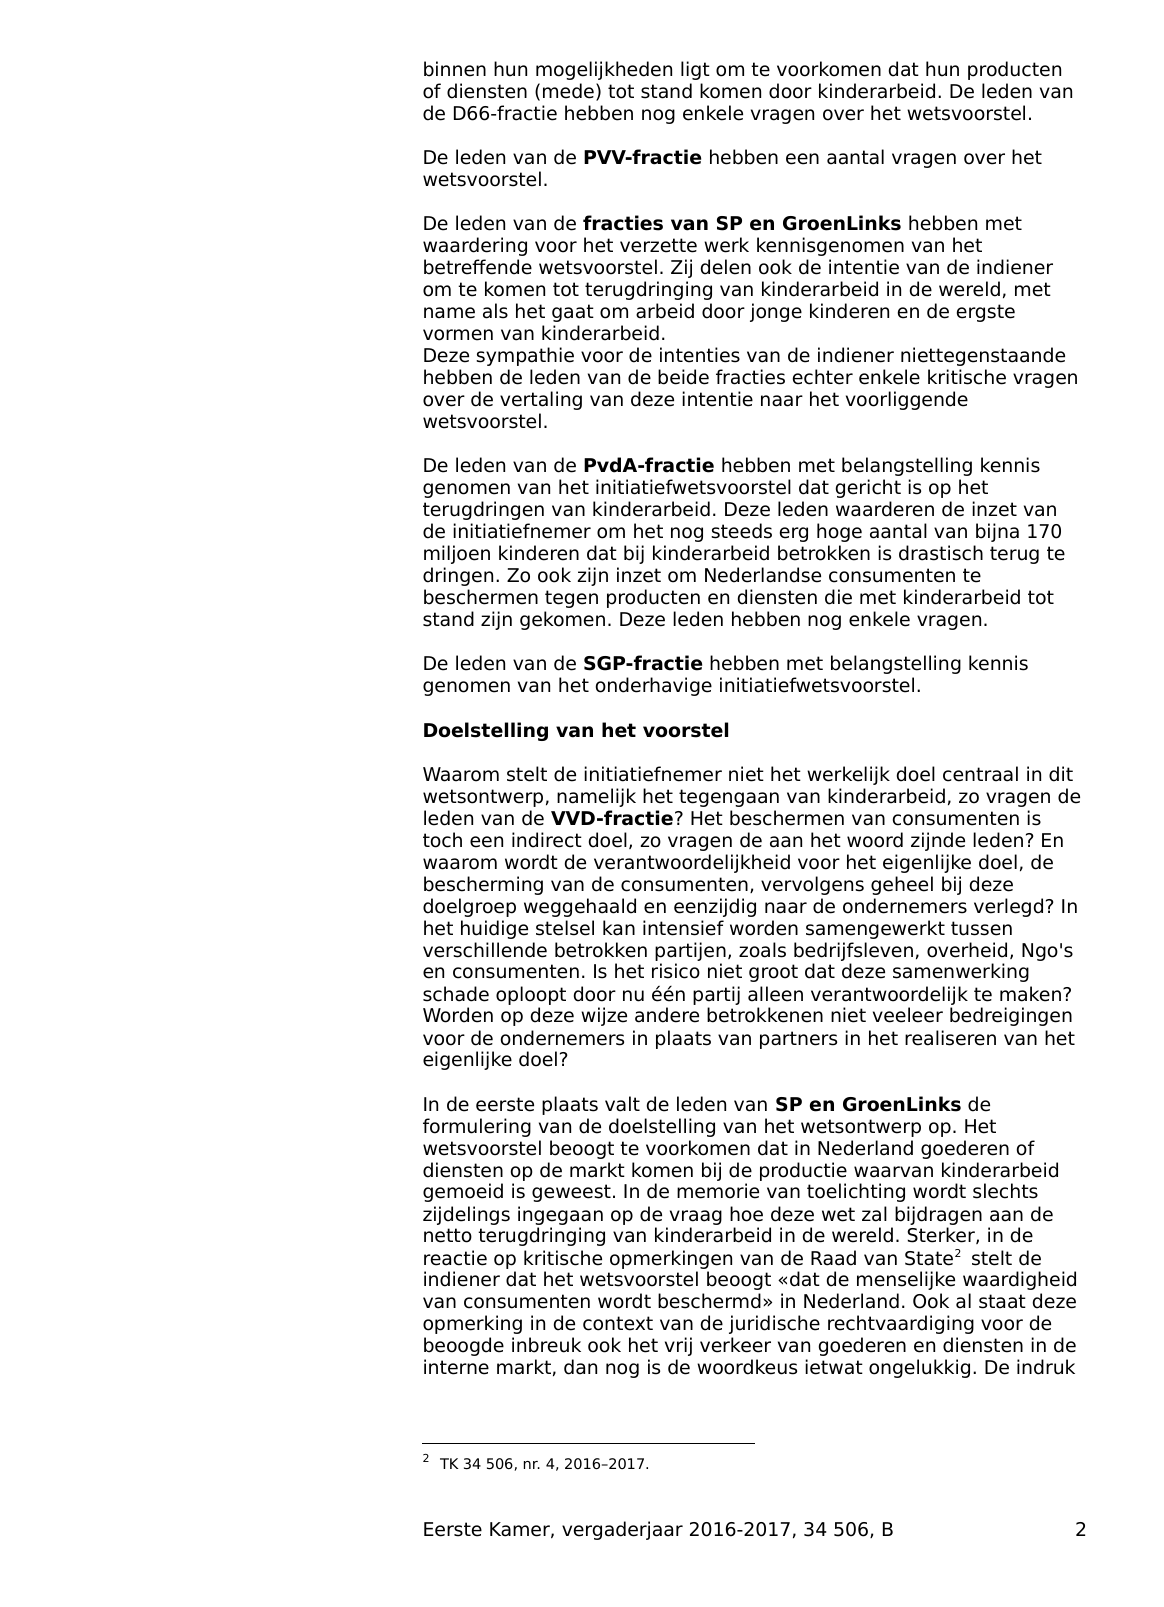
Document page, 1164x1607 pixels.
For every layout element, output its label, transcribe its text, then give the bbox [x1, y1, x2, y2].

text Deze sympathie voor de intenties van de indiener niettegenstaande hebben de leden van de beide fracties echter enkele kritische vragen over de vertaling van deze intentie naar het voorliggende wetsvoorstel. [422, 345, 1087, 433]
text De leden van de PvdA-fractie hebben met belangstelling kennis genomen van het initiatiefwetsvoorstel dat gericht is op het terugdringen van kinderarbeid. Deze leden waarderen de inzet van de initiatiefnemer om het nog steeds erg hoge aantal van bijna 170 miljoen kinderen dat bij kinderarbeid betrokken is drastisch terug te dringen. Zo ook zijn inzet om Nederlandse consumenten te beschermen tegen producten en diensten die met kinderarbeid tot stand zijn gekomen. Deze leden hebben nog enkele vragen. [422, 455, 1087, 631]
text TK 34 506, nr. 4, 2016–2017. [422, 1452, 1087, 1474]
text De leden van de fracties van SP en GroenLinks hebben met waardering voor het verzette werk kennisgenomen van het betreffende wetsvoorstel. Zij delen ook de intentie van de indiener om te komen tot terugdringing van kinderarbeid in de wereld, met name als het gaat om arbeid door jonge kinderen en de ergste vormen van kinderarbeid. [422, 213, 1087, 345]
text Waarom stelt de initiatiefnemer niet het werkelijk doel centraal in dit wetsontwerp, namelijk het tegengaan van kinderarbeid, zo vragen de leden van de VVD-fractie? Het beschermen van consumenten is toch een indirect doel, zo vragen de aan het woord zijnde leden? En waarom wordt de verantwoordelijkheid voor het eigenlijke doel, de bescherming van de consumenten, vervolgens geheel bij deze doelgroep weggehaald en eenzijdig naar de ondernemers verlegd? In het huidige stelsel kan intensief worden samengewerkt tussen verschillende betrokken partijen, zoals bedrijfsleven, overheid, Ngo's en consumenten. Is het risico niet groot dat deze samenwerking schade oploopt door nu één partij alleen verantwoordelijk te maken? Worden op deze wijze andere betrokkenen niet veeleer bedreigingen voor de ondernemers in plaats van partners in het realiseren van het eigenlijke doel? [422, 764, 1087, 1071]
text De leden van de SGP-fractie hebben met belangstelling kennis genomen van het onderhavige initiatiefwetsvoorstel. [422, 653, 1087, 697]
text De leden van de PVV-fractie hebben een aantal vragen over het wetsvoorstel. [422, 147, 1087, 191]
text binnen hun mogelijkheden ligt om te voorkomen dat hun producten of diensten (mede) tot stand komen door kinderarbeid. De leden van de D66-fractie hebben nog enkele vragen over het wetsvoorstel. [422, 59, 1087, 125]
text In de eerste plaats valt de leden van SP en GroenLinks de formulering van de doelstelling van het wetsontwerp op. Het wetsvoorstel beoogt te voorkomen dat in Nederland goederen of diensten op de markt komen bij de productie waarvan kinderarbeid gemoeid is geweest. In de memorie van toelichting wordt slechts zijdelings ingegaan op de vraag hoe deze wet zal bijdragen aan de netto terugdringing van kinderarbeid in de wereld. Sterker, in de reactie op kritische opmerkingen van de Raad van State stelt de indiener dat het wetsvoorstel beoogt «dat de menselijke waardigheid van consumenten wordt beschermd» in Nederland. Ook al staat deze opmerking in de context van de juridische rechtvaardiging voor de beoogde inbreuk ook het vrij verkeer van goederen en diensten in de interne markt, dan nog is de woordkeus ietwat ongelukkig. De indruk [422, 1093, 1087, 1379]
subtitle Doelstelling van het voorstel [422, 719, 1087, 741]
